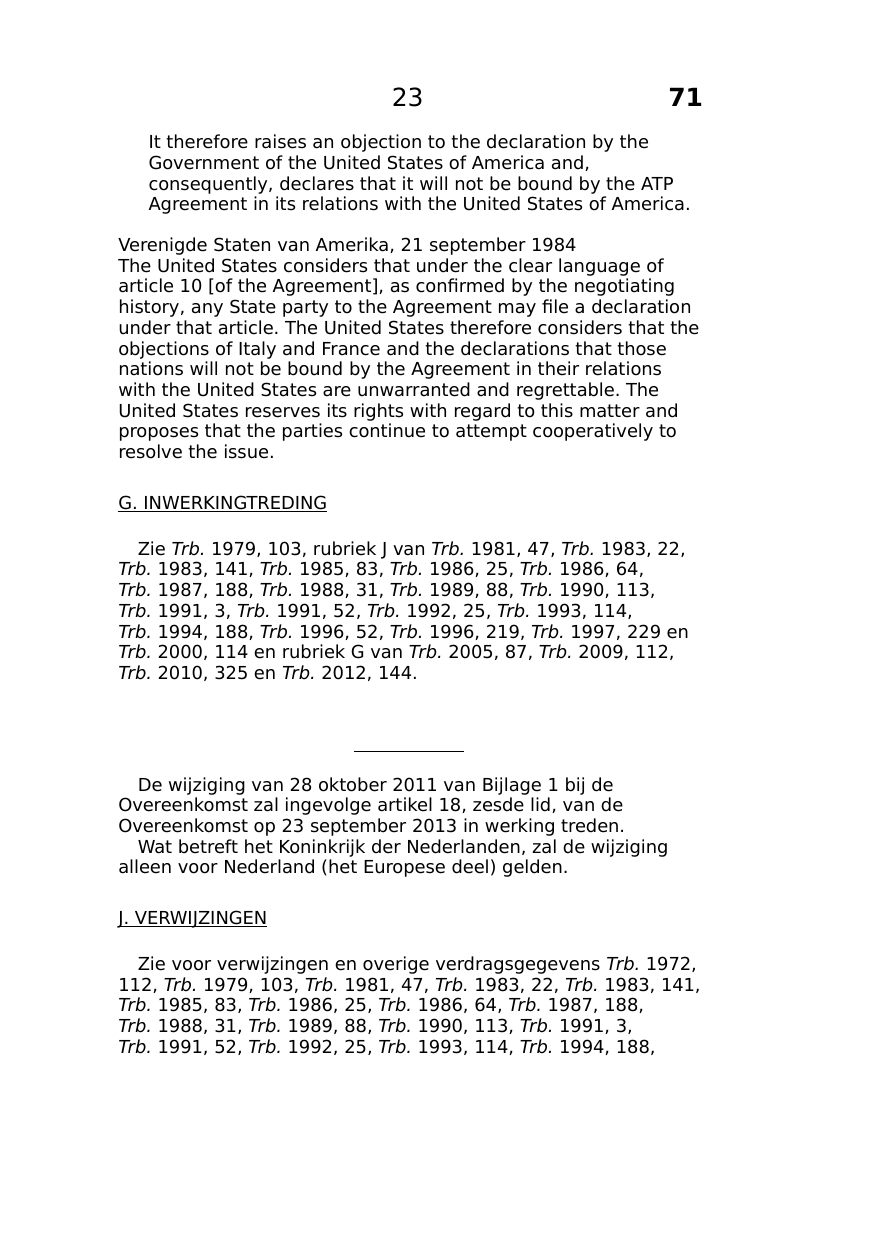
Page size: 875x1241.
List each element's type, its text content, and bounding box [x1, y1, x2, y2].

subtitle J. VERWIJZINGEN [118, 908, 703, 929]
text Zie voor verwijzingen en overige verdragsgegevens Trb. 1972, 112, Trb. 1979, 103, Trb. 1981, 47, Trb. 1983, 22, Trb. 1983, 141, Trb. 1985, 83, Trb. 1986, 25, Trb. 1986, 64, Trb. 1987, 188, Trb. 1988, 31, Trb. 1989, 88, Trb. 1990, 113, Trb. 1991, 3, Trb. 1991, 52, Trb. 1992, 25, Trb. 1993, 114, Trb. 1994, 188, [118, 954, 703, 1057]
text Zie Trb. 1979, 103, rubriek J van Trb. 1981, 47, Trb. 1983, 22, Trb. 1983, 141, Trb. 1985, 83, Trb. 1986, 25, Trb. 1986, 64, Trb. 1987, 188, Trb. 1988, 31, Trb. 1989, 88, Trb. 1990, 113, Trb. 1991, 3, Trb. 1991, 52, Trb. 1992, 25, Trb. 1993, 114, Trb. 1994, 188, Trb. 1996, 52, Trb. 1996, 219, Trb. 1997, 229 en Trb. 2000, 114 en rubriek G van Trb. 2005, 87, Trb. 2009, 112, Trb. 2010, 325 en Trb. 2012, 144. [118, 538, 703, 684]
subtitle G. INWERKINGTREDING [118, 493, 703, 513]
text It therefore raises an objection to the declaration by the Government of the United States of America and, consequently, declares that it will not be bound by the ATP Agreement in its relations with the United States of America. [148, 132, 703, 215]
text Wat betreft het Koninkrijk der Nederlanden, zal de wijziging alleen voor Nederland (het Europese deel) gelden. [118, 837, 703, 878]
text Verenigde Staten van Amerika, 21 september 1984 [118, 235, 703, 256]
text De wijziging van 28 oktober 2011 van Bijlage 1 bij de Overeenkomst zal ingevolge artikel 18, zesde lid, van de Overeenkomst op 23 september 2013 in werking treden. [118, 774, 703, 837]
text The United States considers that under the clear language of article 10 [of the Agreement], as confirmed by the negotiating history, any State party to the Agreement may file a declaration under that article. The United States therefore considers that the objections of Italy and France and the declarations that those nations will not be bound by the Agreement in their relations with the United States are unwarranted and regrettable. The United States reserves its rights with regard to this matter and proposes that the parties continue to attempt cooperatively to resolve the issue. [118, 256, 703, 463]
